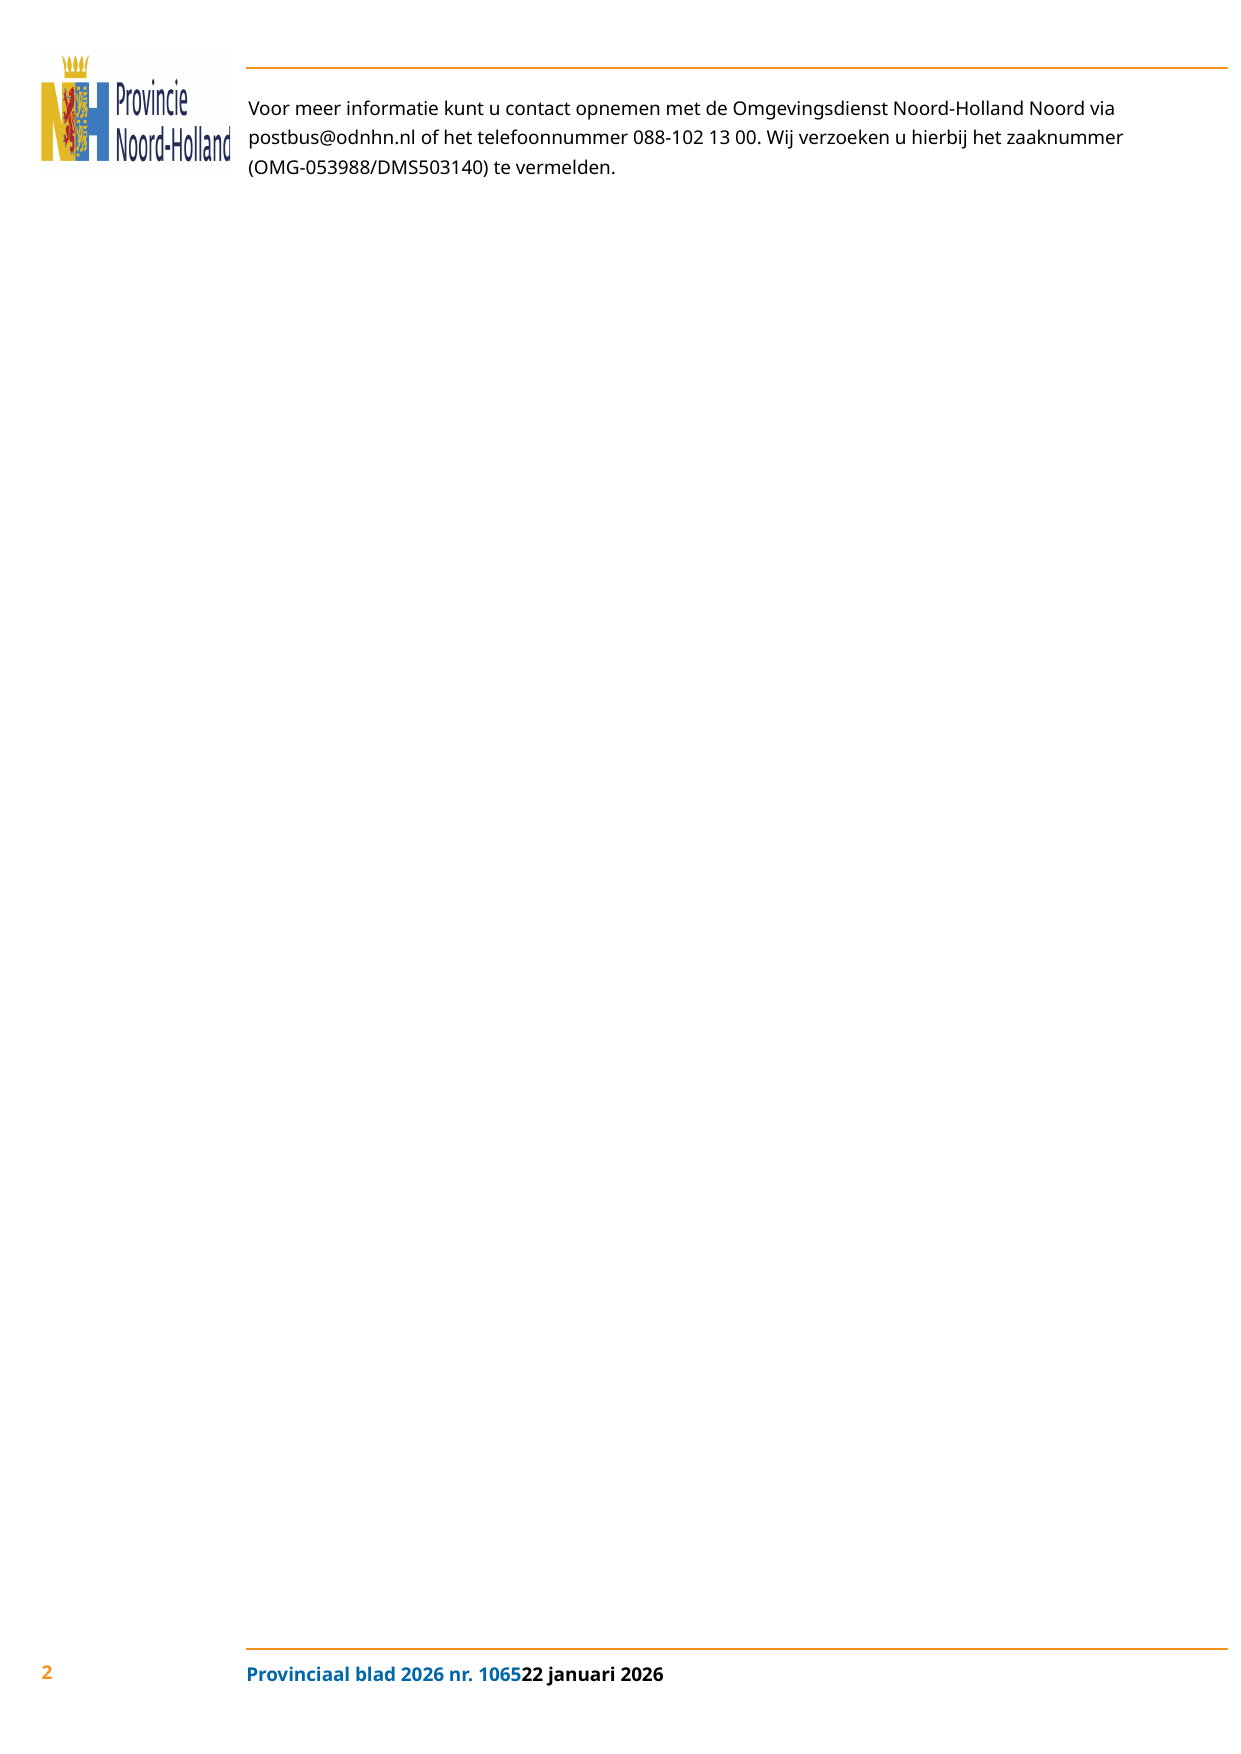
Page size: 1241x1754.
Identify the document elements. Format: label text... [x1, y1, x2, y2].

picture [41, 47, 231, 172]
text Voor meer informatie kunt u contact opnemen met de Omgevingsdienst Noord-Holland Noord via postbus@odnhn.nl of het telefoonnummer 088-102 13 00. Wij verzoeken u hierbij het zaaknummer (OMG-053988/DMS503140) te vermelden. [248, 95, 1152, 180]
